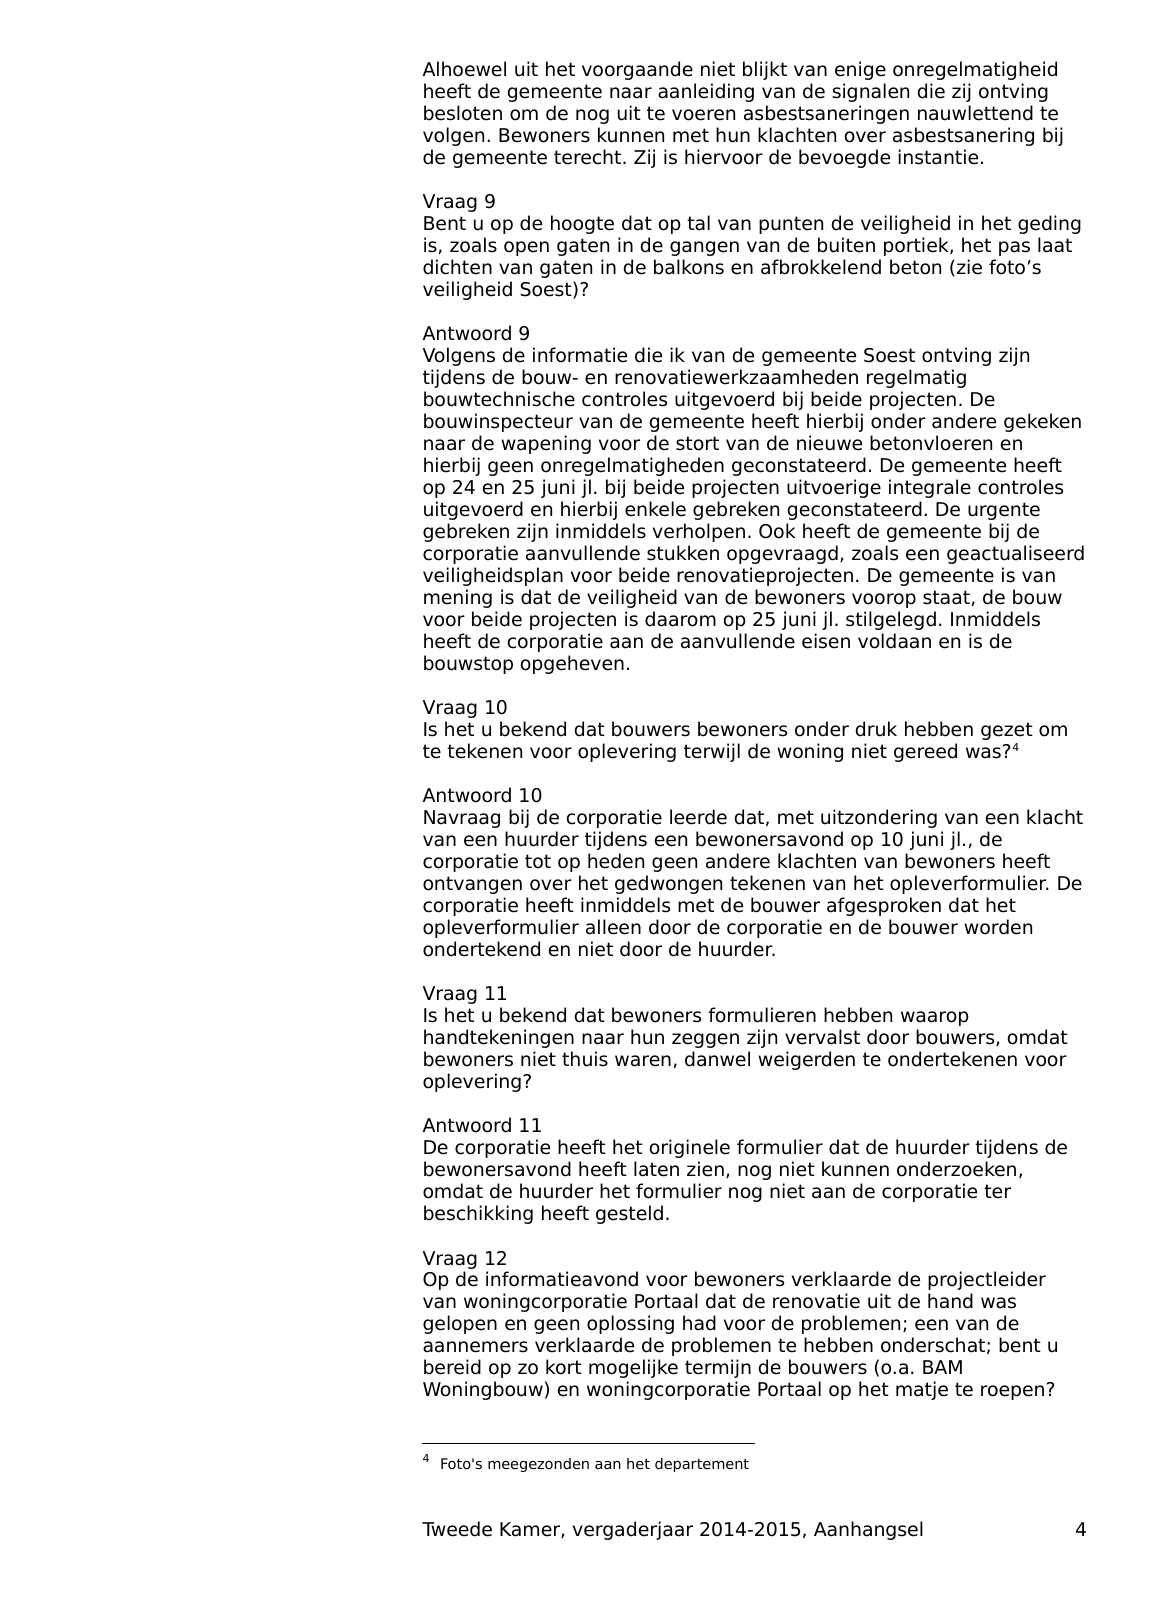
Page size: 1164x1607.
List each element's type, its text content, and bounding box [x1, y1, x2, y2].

text Vraag 12 [422, 1247, 1087, 1269]
text Navraag bij de corporatie leerde dat, met uitzondering van een klacht van een huurder tijdens een bewonersavond op 10 juni jl., de corporatie tot op heden geen andere klachten van bewoners heeft ontvangen over het gedwongen tekenen van het opleverformulier. De corporatie heeft inmiddels met de bouwer afgesproken dat het opleverformulier alleen door de corporatie en de bouwer worden ondertekend en niet door de huurder. [422, 807, 1087, 961]
text Is het u bekend dat bewoners formulieren hebben waarop handtekeningen naar hun zeggen zijn vervalst door bouwers, omdat bewoners niet thuis waren, danwel weigerden te ondertekenen voor oplevering? [422, 1005, 1087, 1093]
text Volgens de informatie die ik van de gemeente Soest ontving zijn tijdens de bouw- en renovatiewerkzaamheden regelmatig bouwtechnische controles uitgevoerd bij beide projecten. De bouwinspecteur van de gemeente heeft hierbij onder andere gekeken naar de wapening voor de stort van de nieuwe betonvloeren en hierbij geen onregelmatigheden geconstateerd. De gemeente heeft op 24 en 25 juni jl. bij beide projecten uitvoerige integrale controles uitgevoerd en hierbij enkele gebreken geconstateerd. De urgente gebreken zijn inmiddels verholpen. Ook heeft de gemeente bij de corporatie aanvullende stukken opgevraagd, zoals een geactualiseerd veiligheidsplan voor beide renovatieprojecten. De gemeente is van mening is dat de veiligheid van de bewoners voorop staat, de bouw voor beide projecten is daarom op 25 juni jl. stilgelegd. Inmiddels heeft de corporatie aan de aanvullende eisen voldaan en is de bouwstop opgeheven. [422, 345, 1087, 675]
text De corporatie heeft het originele formulier dat de huurder tijdens de bewonersavond heeft laten zien, nog niet kunnen onderzoeken, omdat de huurder het formulier nog niet aan de corporatie ter beschikking heeft gesteld. [422, 1137, 1087, 1225]
text Antwoord 9 [422, 323, 1087, 345]
text Is het u bekend dat bouwers bewoners onder druk hebben gezet om te tekenen voor oplevering terwijl de woning niet gereed was? [422, 719, 1087, 763]
text Foto's meegezonden aan het departement [422, 1452, 1087, 1474]
text Bent u op de hoogte dat op tal van punten de veiligheid in het geding is, zoals open gaten in de gangen van de buiten portiek, het pas laat dichten van gaten in de balkons en afbrokkelend beton (zie foto’s veiligheid Soest)? [422, 213, 1087, 301]
text Vraag 10 [422, 697, 1087, 719]
text Op de informatieavond voor bewoners verklaarde de projectleider van woningcorporatie Portaal dat de renovatie uit de hand was gelopen en geen oplossing had voor de problemen; een van de aannemers verklaarde de problemen te hebben onderschat; bent u bereid op zo kort mogelijke termijn de bouwers (o.a. BAM Woningbouw) en woningcorporatie Portaal op het matje te roepen? [422, 1269, 1087, 1401]
text Antwoord 10 [422, 785, 1087, 807]
text Vraag 11 [422, 983, 1087, 1005]
text Vraag 9 [422, 191, 1087, 213]
text Alhoewel uit het voorgaande niet blijkt van enige onregelmatigheid heeft de gemeente naar aanleiding van de signalen die zij ontving besloten om de nog uit te voeren asbestsaneringen nauwlettend te volgen. Bewoners kunnen met hun klachten over asbestsanering bij de gemeente terecht. Zij is hiervoor de bevoegde instantie. [422, 59, 1087, 169]
text Antwoord 11 [422, 1115, 1087, 1137]
